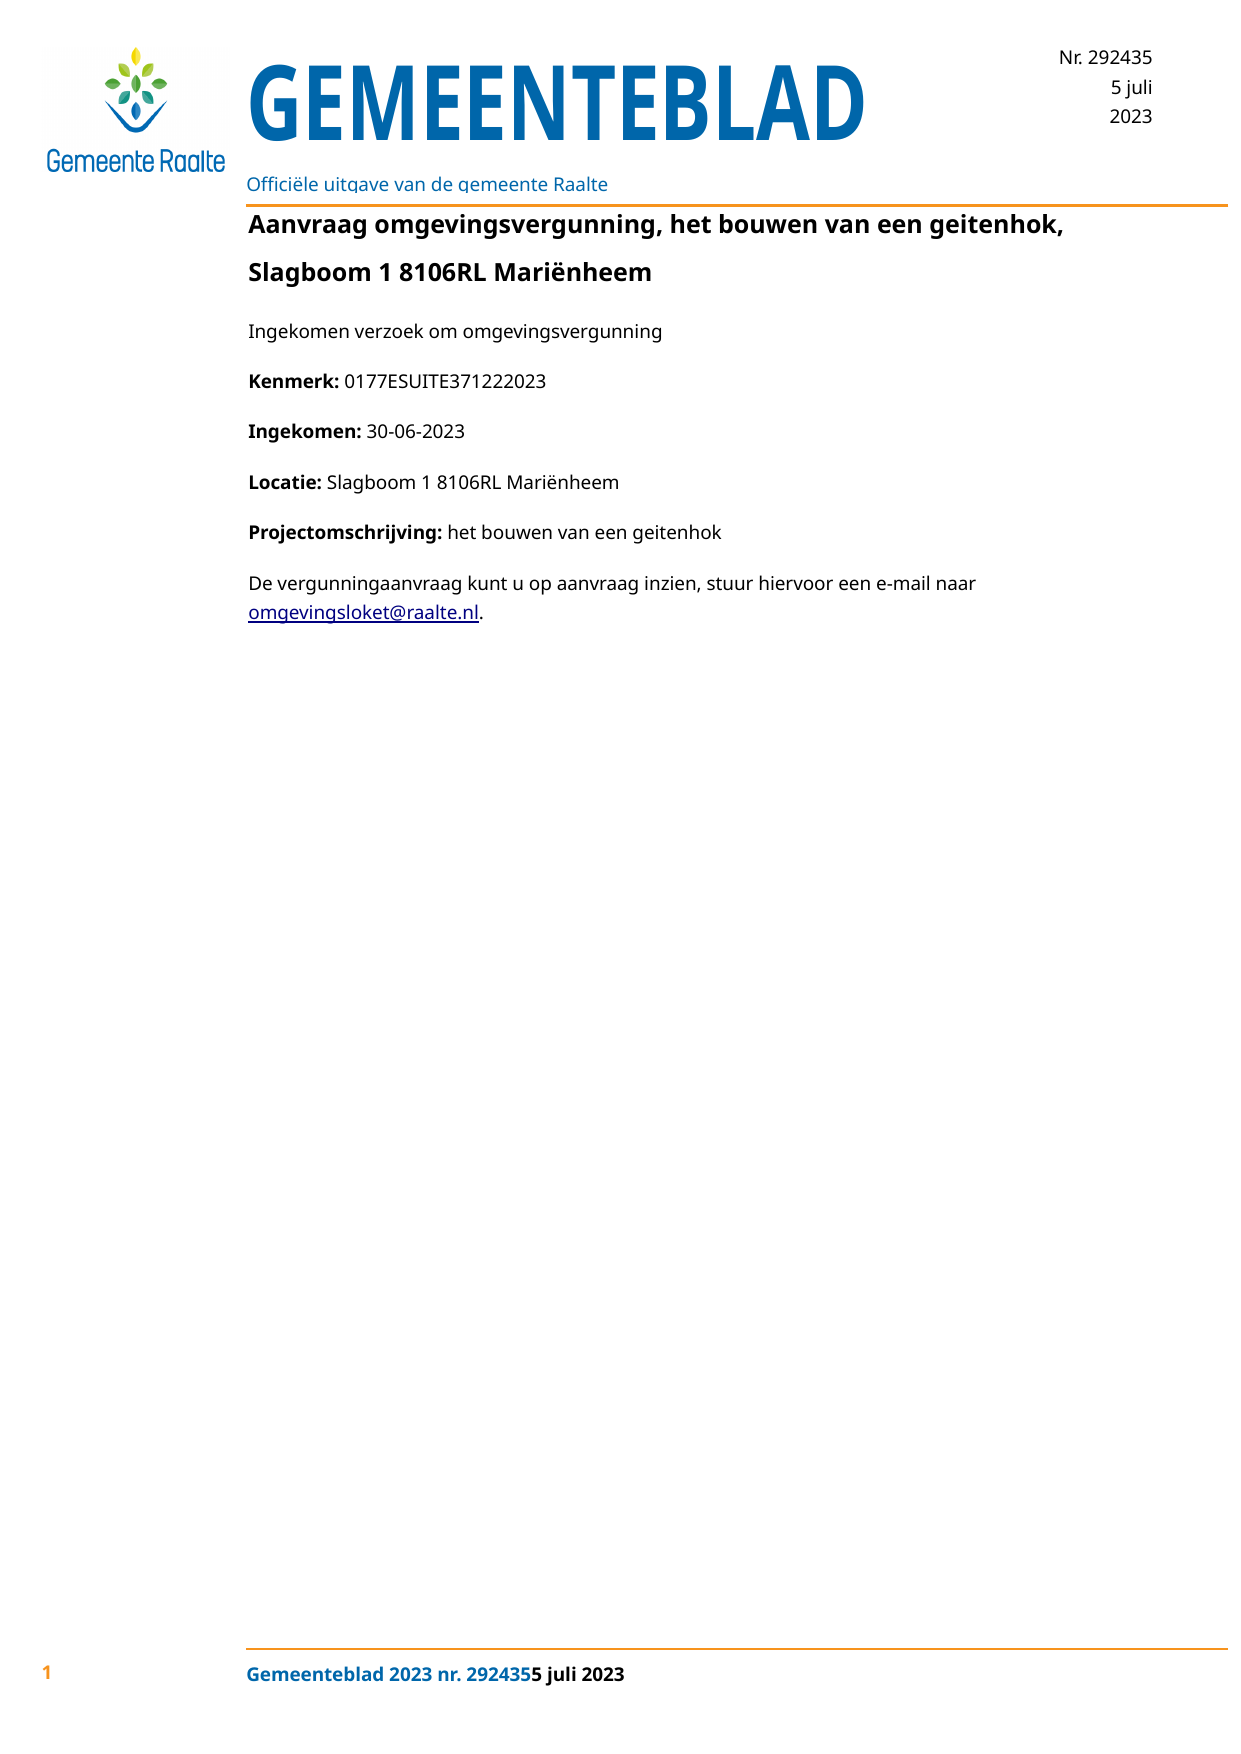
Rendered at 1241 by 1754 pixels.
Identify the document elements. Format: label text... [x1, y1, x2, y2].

text Kenmerk: 0177ESUITE371222023 [248, 368, 1152, 394]
text Locatie: Slagboom 1 8106RL Mariënheem [248, 469, 1152, 495]
text Ingekomen verzoek om omgevingsvergunning [248, 318, 1152, 344]
text Aanvraag omgevingsvergunning, het bouwen van een geitenhok, Slagboom 1 8106RL Mariënheem [248, 207, 1152, 288]
picture [41, 47, 231, 172]
text De vergunningaanvraag kunt u op aanvraag inzien, stuur hiervoor een e-mail naar omgevingsloket@raalte.nl. [248, 570, 1152, 625]
text Projectomschrijving: het bouwen van een geitenhok [248, 519, 1152, 545]
text Ingekomen: 30-06-2023 [248, 419, 1152, 444]
